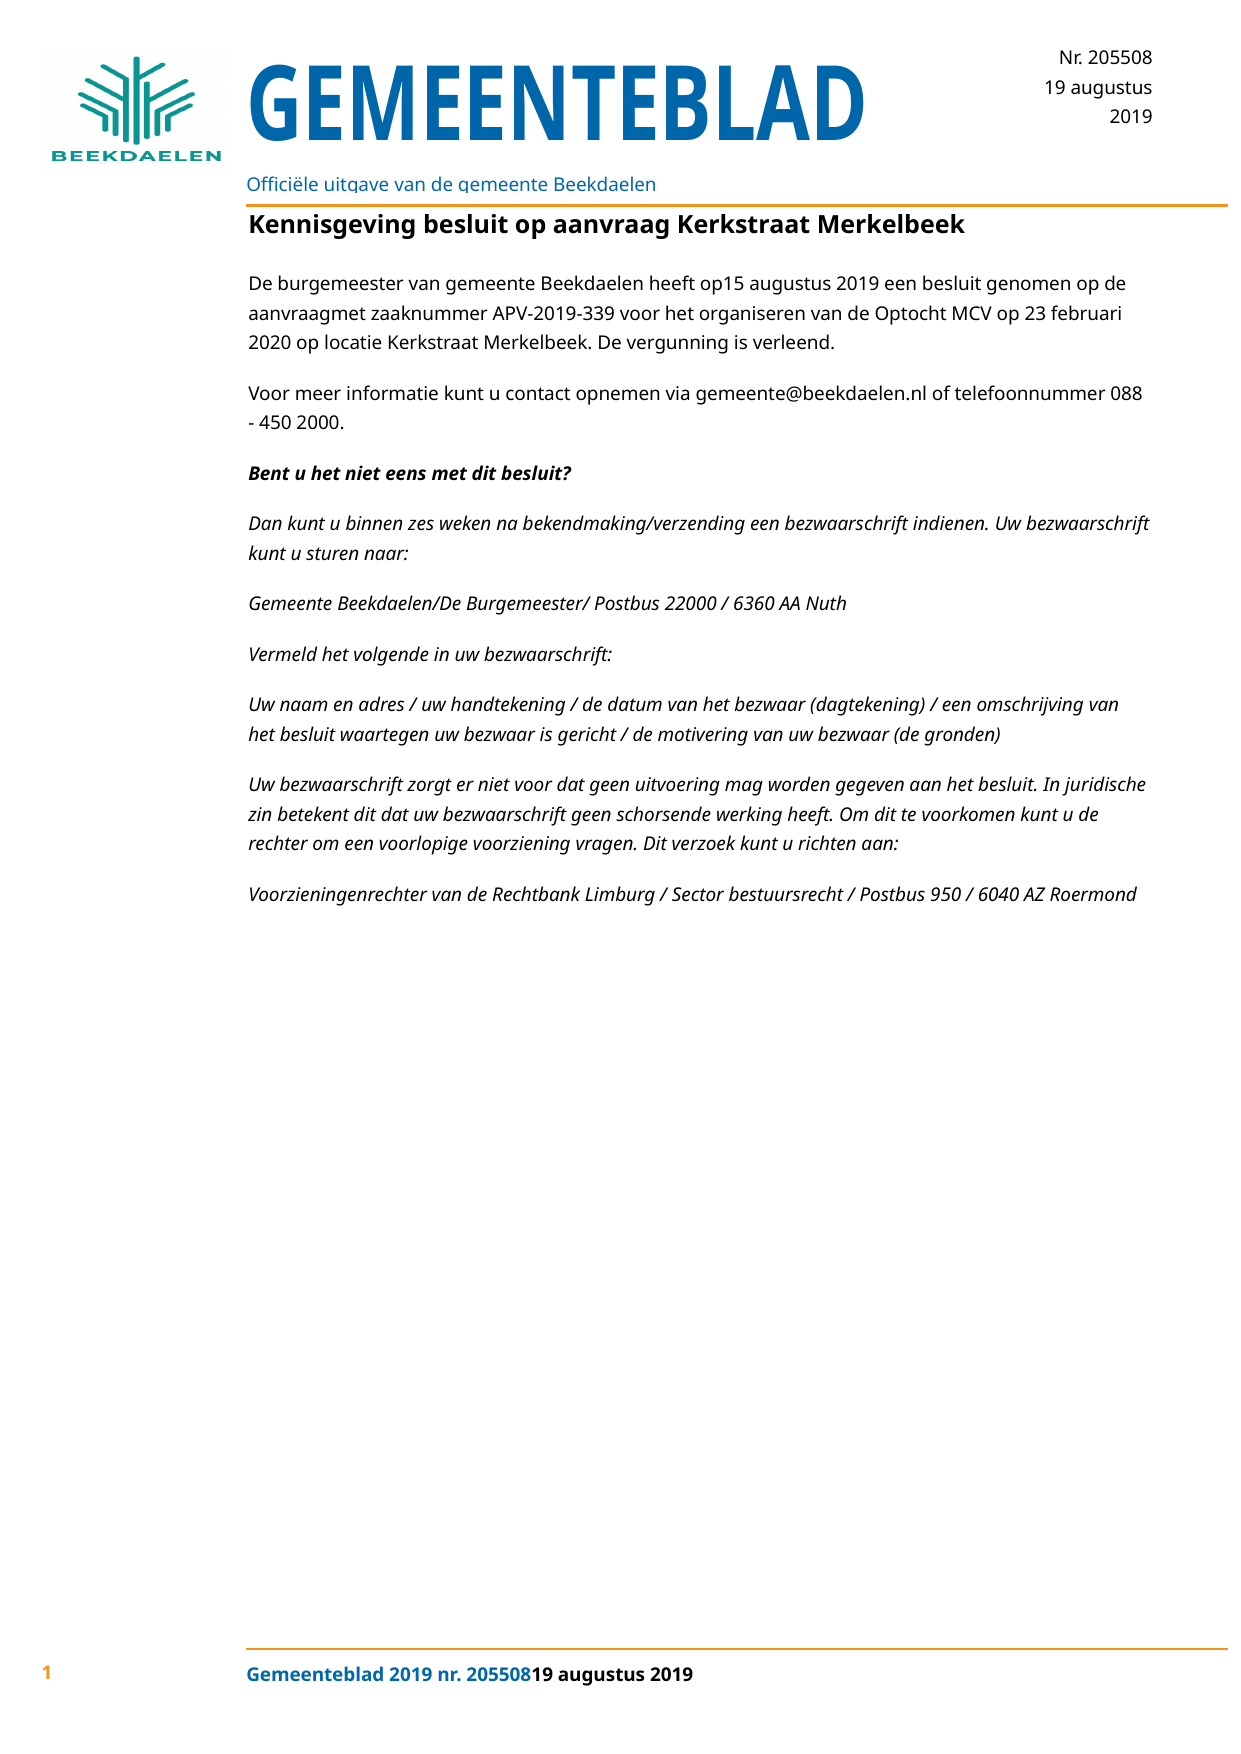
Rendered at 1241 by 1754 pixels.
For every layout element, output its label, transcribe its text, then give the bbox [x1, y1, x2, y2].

text Dan kunt u binnen zes weken na bekendmaking/verzending een bezwaarschrift indienen. Uw bezwaarschrift kunt u sturen naar: [248, 510, 1152, 566]
text Gemeente Beekdaelen/De Burgemeester/ Postbus 22000 / 6360 AA Nuth [248, 590, 1152, 616]
text Vermeld het volgende in uw bezwaarschrift: [248, 641, 1152, 666]
text Voor meer informatie kunt u contact opnemen via gemeente@beekdaelen.nl of telefoonnummer 088 - 450 2000. [248, 380, 1152, 435]
text Bent u het niet eens met dit besluit? [248, 460, 1152, 486]
text Uw bezwaarschrift zorgt er niet voor dat geen uitvoering mag worden gegeven aan het besluit. In juridische zin betekent dit dat uw bezwaarschrift geen schorsende werking heeft. Om dit te voorkomen kunt u de rechter om een voorlopige voorziening vragen. Dit verzoek kunt u richten aan: [248, 771, 1152, 856]
text De burgemeester van gemeente Beekdaelen heeft op15 augustus 2019 een besluit genomen op de aanvraagmet zaaknummer APV-2019-339 voor het organiseren van de Optocht MCV op 23 februari 2020 op locatie Kerkstraat Merkelbeek. De vergunning is verleend. [248, 270, 1152, 355]
text Voorzieningenrechter van de Rechtbank Limburg / Sector bestuursrecht / Postbus 950 / 6040 AZ Roermond [248, 881, 1152, 906]
picture [41, 47, 231, 172]
text Uw naam en adres / uw handtekening / de datum van het bezwaar (dagtekening) / een omschrijving van het besluit waartegen uw bezwaar is gericht / de motivering van uw bezwaar (de gronden) [248, 691, 1152, 746]
text Kennisgeving besluit op aanvraag Kerkstraat Merkelbeek [248, 207, 1152, 241]
